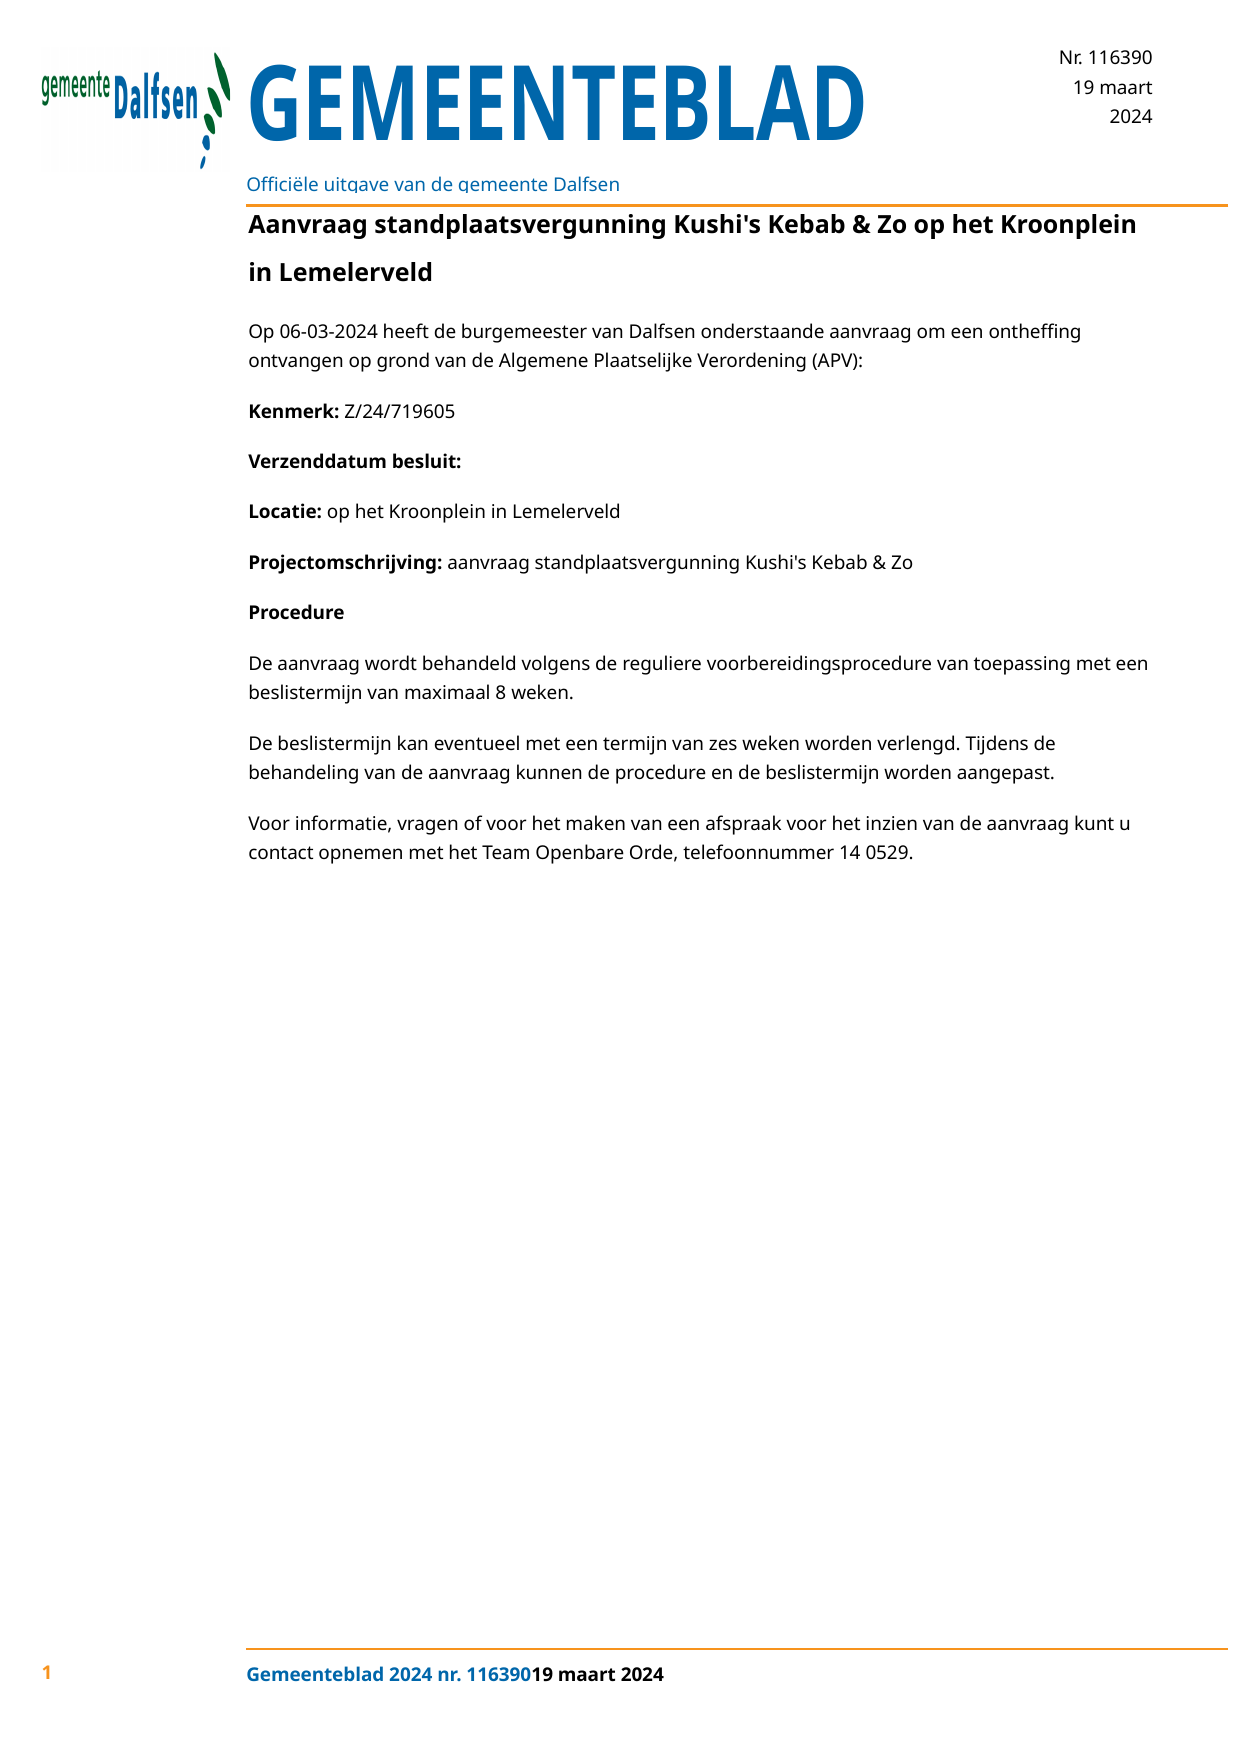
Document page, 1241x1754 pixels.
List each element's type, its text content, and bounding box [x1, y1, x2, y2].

text Voor informatie, vragen of voor het maken van een afspraak voor het inzien van de aanvraag kunt u contact opnemen met het Team Openbare Orde, telefoonnummer 14 0529. [248, 810, 1152, 865]
text Projectomschrijving: aanvraag standplaatsvergunning Kushi's Kebab & Zo [248, 549, 1152, 575]
text De beslistermijn kan eventueel met een termijn van zes weken worden verlengd. Tijdens de behandeling van de aanvraag kunnen de procedure en de beslistermijn worden aangepast. [248, 730, 1152, 785]
text Aanvraag standplaatsvergunning Kushi's Kebab & Zo op het Kroonplein in Lemelerveld [248, 207, 1152, 288]
picture [41, 47, 231, 172]
text Locatie: op het Kroonplein in Lemelerveld [248, 499, 1152, 524]
text Op 06-03-2024 heeft de burgemeester van Dalfsen onderstaande aanvraag om een ontheffing ontvangen op grond van de Algemene Plaatselijke Verordening (APV): [248, 318, 1152, 373]
text Procedure [248, 599, 1152, 625]
text Kenmerk: Z/24/719605 [248, 398, 1152, 424]
text Verzenddatum besluit: [248, 448, 1152, 474]
text De aanvraag wordt behandeld volgens de reguliere voorbereidingsprocedure van toepassing met een beslistermijn van maximaal 8 weken. [248, 650, 1152, 705]
